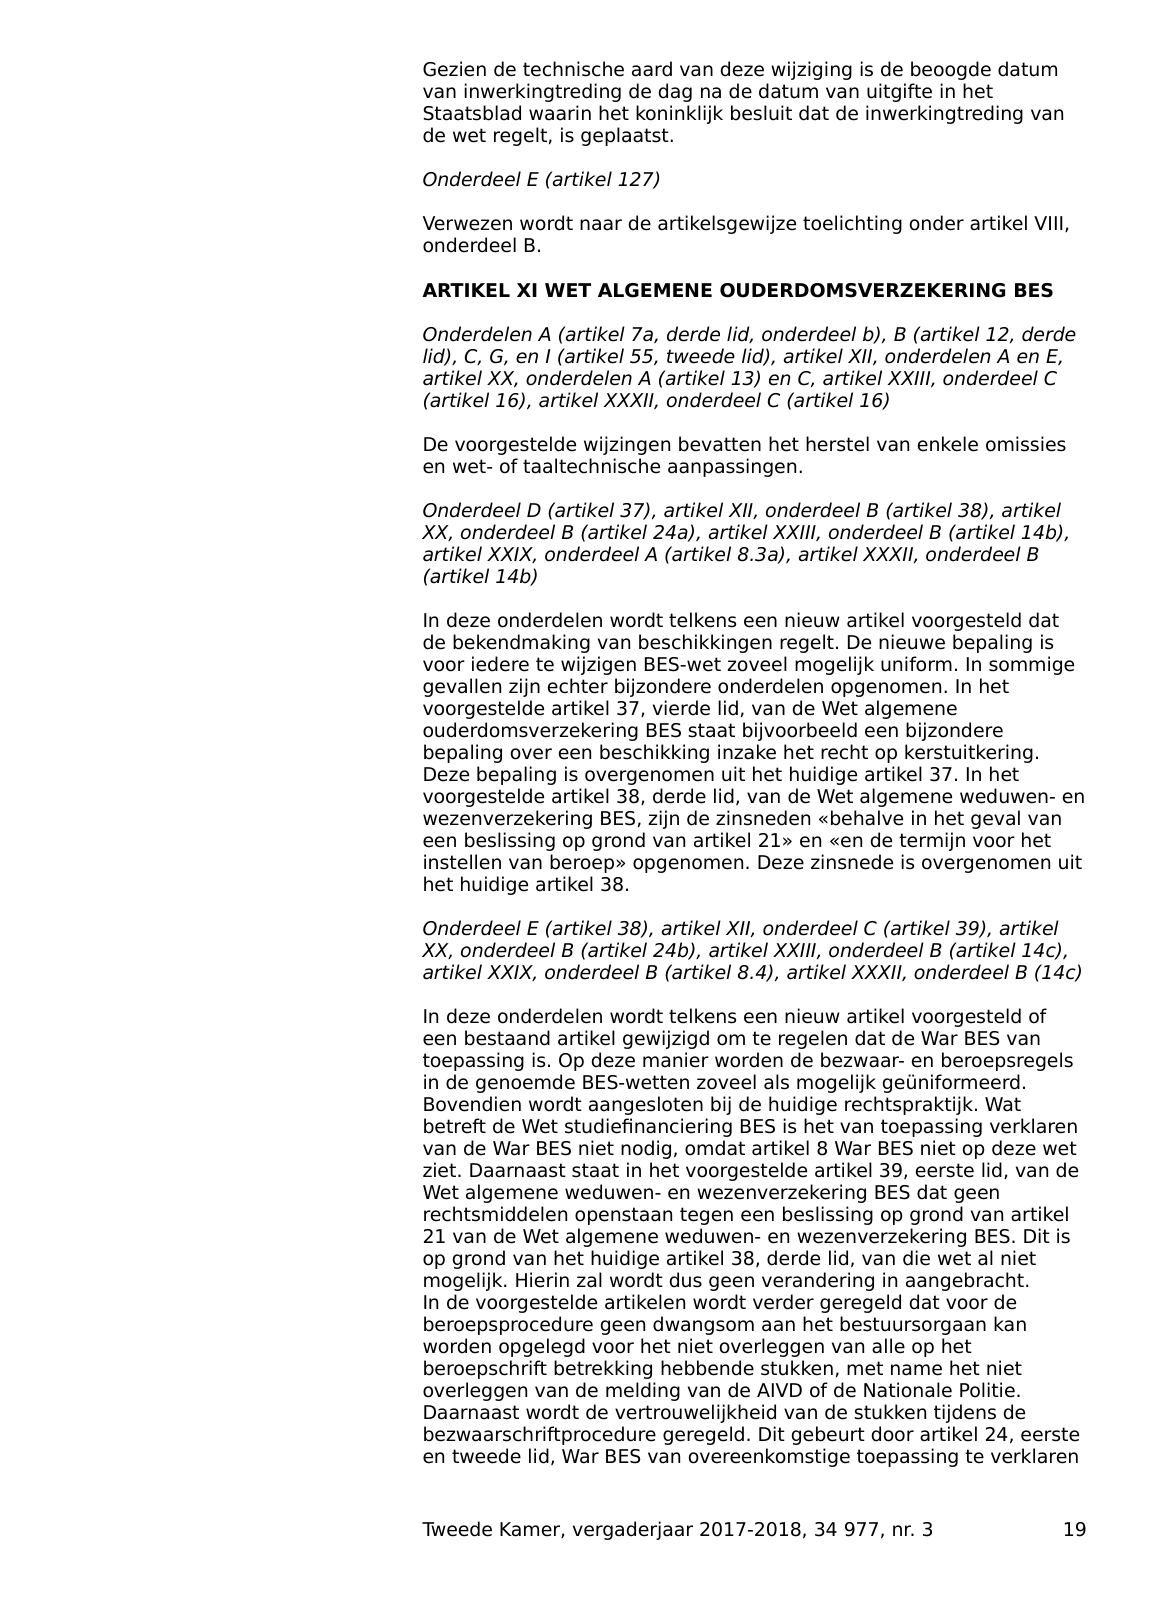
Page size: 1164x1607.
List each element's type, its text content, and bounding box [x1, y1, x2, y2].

subtitle Onderdeel D (artikel 37), artikel XII, onderdeel B (artikel 38), artikel XX, onderdeel B (artikel 24a), artikel XXIII, onderdeel B (artikel 14b), artikel XXIX, onderdeel A (artikel 8.3a), artikel XXXII, onderdeel B (artikel 14b) [422, 500, 1087, 588]
text Gezien de technische aard van deze wijziging is de beoogde datum van inwerkingtreding de dag na de datum van uitgifte in het Staatsblad waarin het koninklijk besluit dat de inwerkingtreding van de wet regelt, is geplaatst. [422, 59, 1087, 147]
text In de voorgestelde artikelen wordt verder geregeld dat voor de beroepsprocedure geen dwangsom aan het bestuursorgaan kan worden opgelegd voor het niet overleggen van alle op het beroepschrift betrekking hebbende stukken, met name het niet overleggen van de melding van de AIVD of de Nationale Politie. Daarnaast wordt de vertrouwelijkheid van de stukken tijdens de bezwaarschriftprocedure geregeld. Dit gebeurt door artikel 24, eerste en tweede lid, War BES van overeenkomstige toepassing te verklaren [422, 1292, 1087, 1468]
text In deze onderdelen wordt telkens een nieuw artikel voorgesteld dat de bekendmaking van beschikkingen regelt. De nieuwe bepaling is voor iedere te wijzigen BES-wet zoveel mogelijk uniform. In sommige gevallen zijn echter bijzondere onderdelen opgenomen. In het voorgestelde artikel 37, vierde lid, van de Wet algemene ouderdomsverzekering BES staat bijvoorbeeld een bijzondere bepaling over een beschikking inzake het recht op kerstuitkering. Deze bepaling is overgenomen uit het huidige artikel 37. In het voorgestelde artikel 38, derde lid, van de Wet algemene weduwen- en wezenverzekering BES, zijn de zinsneden «behalve in het geval van een beslissing op grond van artikel 21» en «en de termijn voor het instellen van beroep» opgenomen. Deze zinsnede is overgenomen uit het huidige artikel 38. [422, 610, 1087, 896]
text In deze onderdelen wordt telkens een nieuw artikel voorgesteld of een bestaand artikel gewijzigd om te regelen dat de War BES van toepassing is. Op deze manier worden de bezwaar- en beroepsregels in de genoemde BES-wetten zoveel als mogelijk geüniformeerd. Bovendien wordt aangesloten bij de huidige rechtspraktijk. Wat betreft de Wet studiefinanciering BES is het van toepassing verklaren van de War BES niet nodig, omdat artikel 8 War BES niet op deze wet ziet. Daarnaast staat in het voorgestelde artikel 39, eerste lid, van de Wet algemene weduwen- en wezenverzekering BES dat geen rechtsmiddelen openstaan tegen een beslissing op grond van artikel 21 van de Wet algemene weduwen- en wezenverzekering BES. Dit is op grond van het huidige artikel 38, derde lid, van die wet al niet mogelijk. Hierin zal wordt dus geen verandering in aangebracht. [422, 1006, 1087, 1292]
subtitle ARTIKEL XI WET ALGEMENE OUDERDOMSVERZEKERING BES [422, 279, 1087, 301]
text Verwezen wordt naar de artikelsgewijze toelichting onder artikel VIII, onderdeel B. [422, 213, 1087, 257]
subtitle Onderdelen A (artikel 7a, derde lid, onderdeel b), B (artikel 12, derde lid), C, G, en I (artikel 55, tweede lid), artikel XII, onderdelen A en E, artikel XX, onderdelen A (artikel 13) en C, artikel XXIII, onderdeel C (artikel 16), artikel XXXII, onderdeel C (artikel 16) [422, 324, 1087, 412]
subtitle Onderdeel E (artikel 38), artikel XII, onderdeel C (artikel 39), artikel XX, onderdeel B (artikel 24b), artikel XXIII, onderdeel B (artikel 14c), artikel XXIX, onderdeel B (artikel 8.4), artikel XXXII, onderdeel B (14c) [422, 918, 1087, 984]
text De voorgestelde wijzingen bevatten het herstel van enkele omissies en wet- of taaltechnische aanpassingen. [422, 434, 1087, 478]
subtitle Onderdeel E (artikel 127) [422, 169, 1087, 191]
